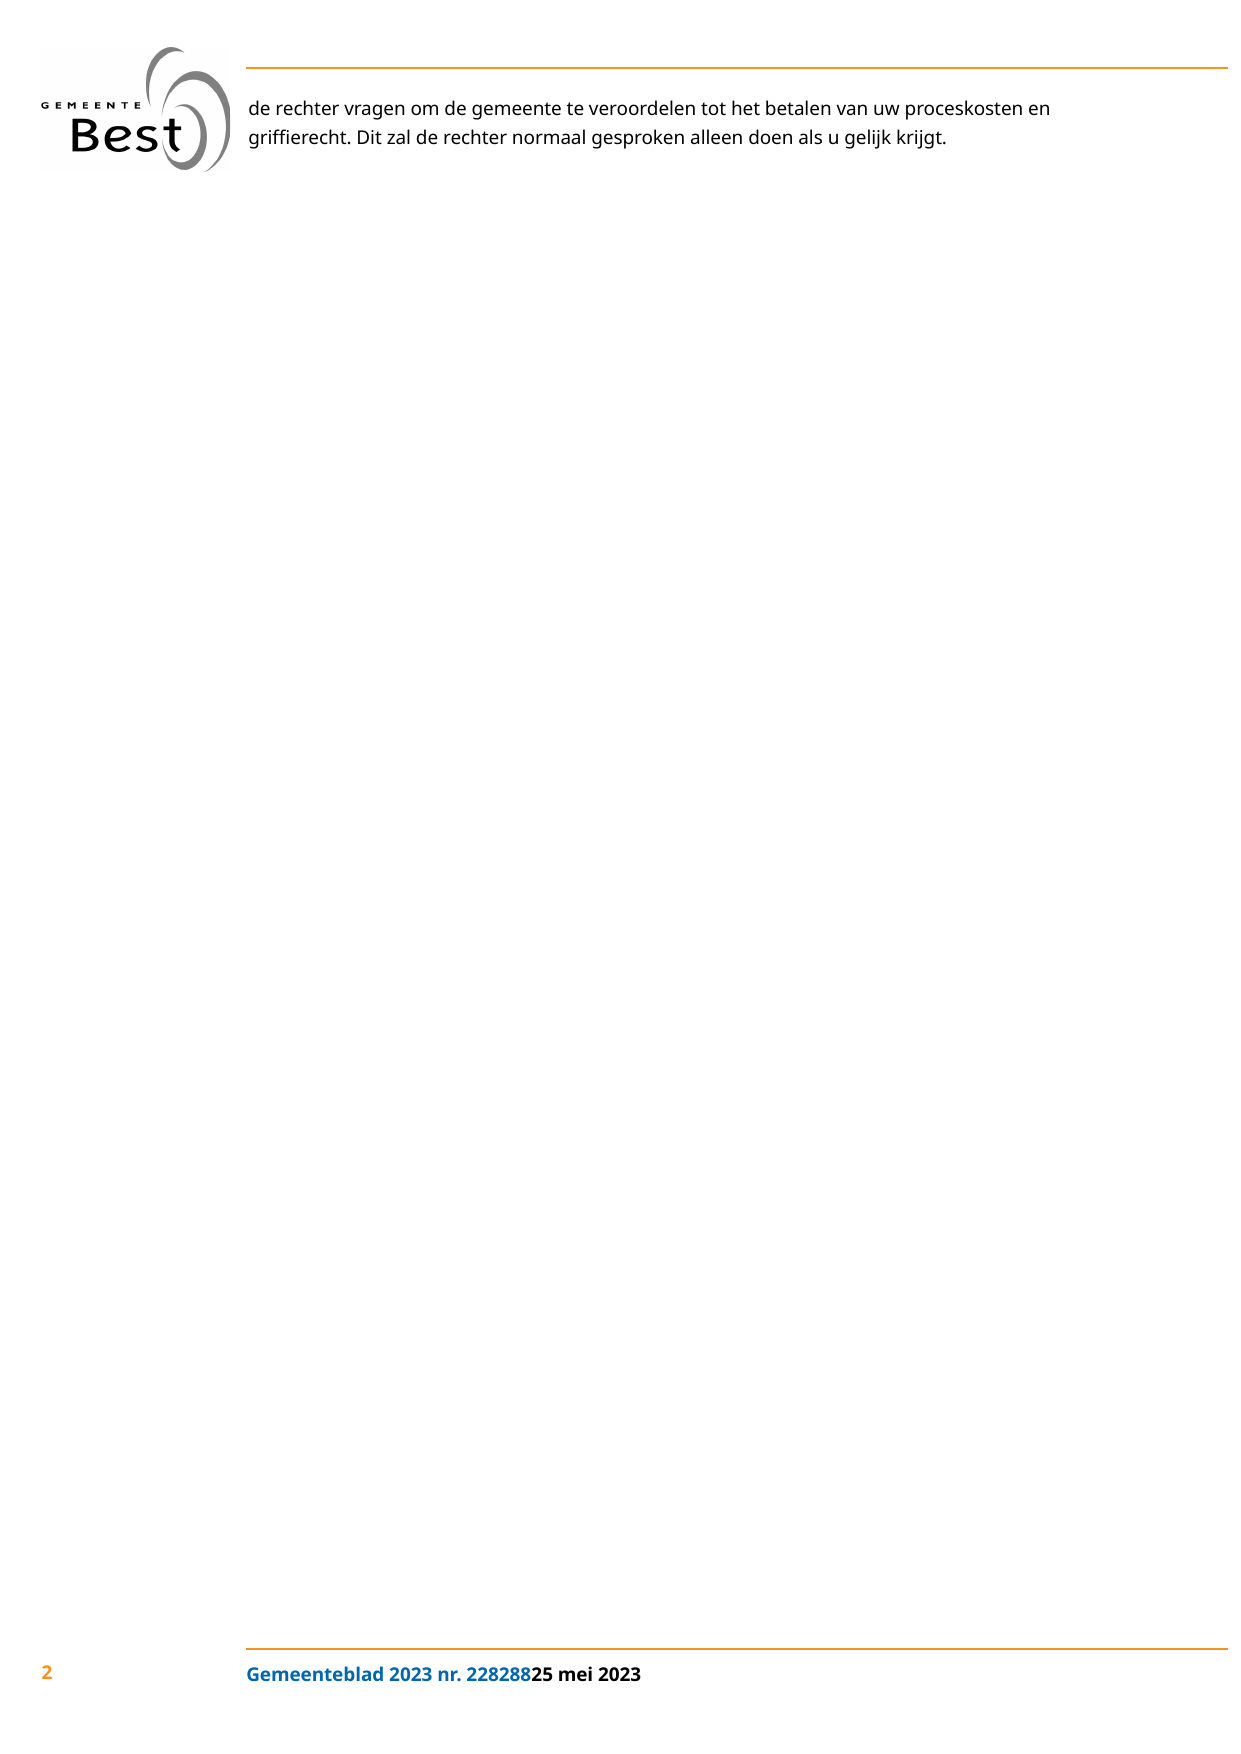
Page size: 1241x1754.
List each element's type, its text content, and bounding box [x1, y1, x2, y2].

text de rechter vragen om de gemeente te veroordelen tot het betalen van uw proceskosten en griffierecht. Dit zal de rechter normaal gesproken alleen doen als u gelijk krijgt. [248, 95, 1152, 150]
picture [41, 47, 231, 172]
